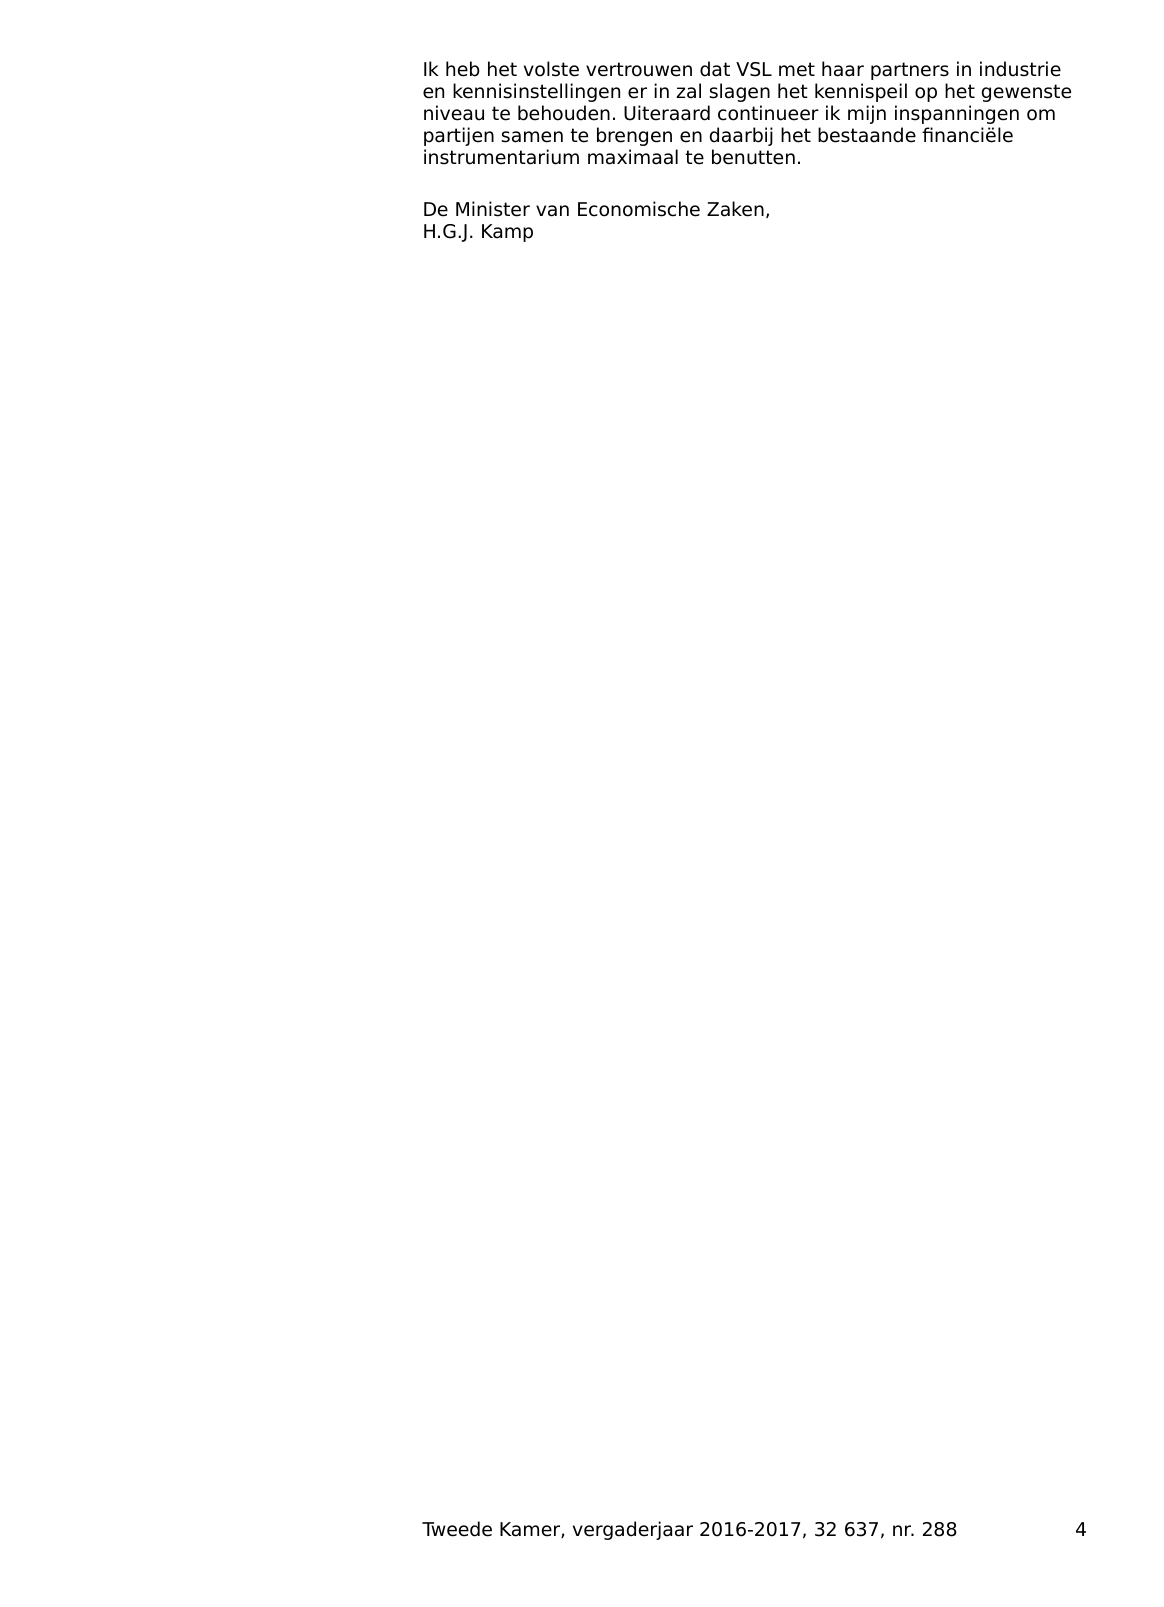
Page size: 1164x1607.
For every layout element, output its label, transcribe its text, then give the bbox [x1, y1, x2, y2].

text De Minister van Economische Zaken, H.G.J. Kamp [422, 199, 1087, 243]
text Ik heb het volste vertrouwen dat VSL met haar partners in industrie en kennisinstellingen er in zal slagen het kennispeil op het gewenste niveau te behouden. Uiteraard continueer ik mijn inspanningen om partijen samen te brengen en daarbij het bestaande financiële instrumentarium maximaal te benutten. [422, 59, 1087, 169]
